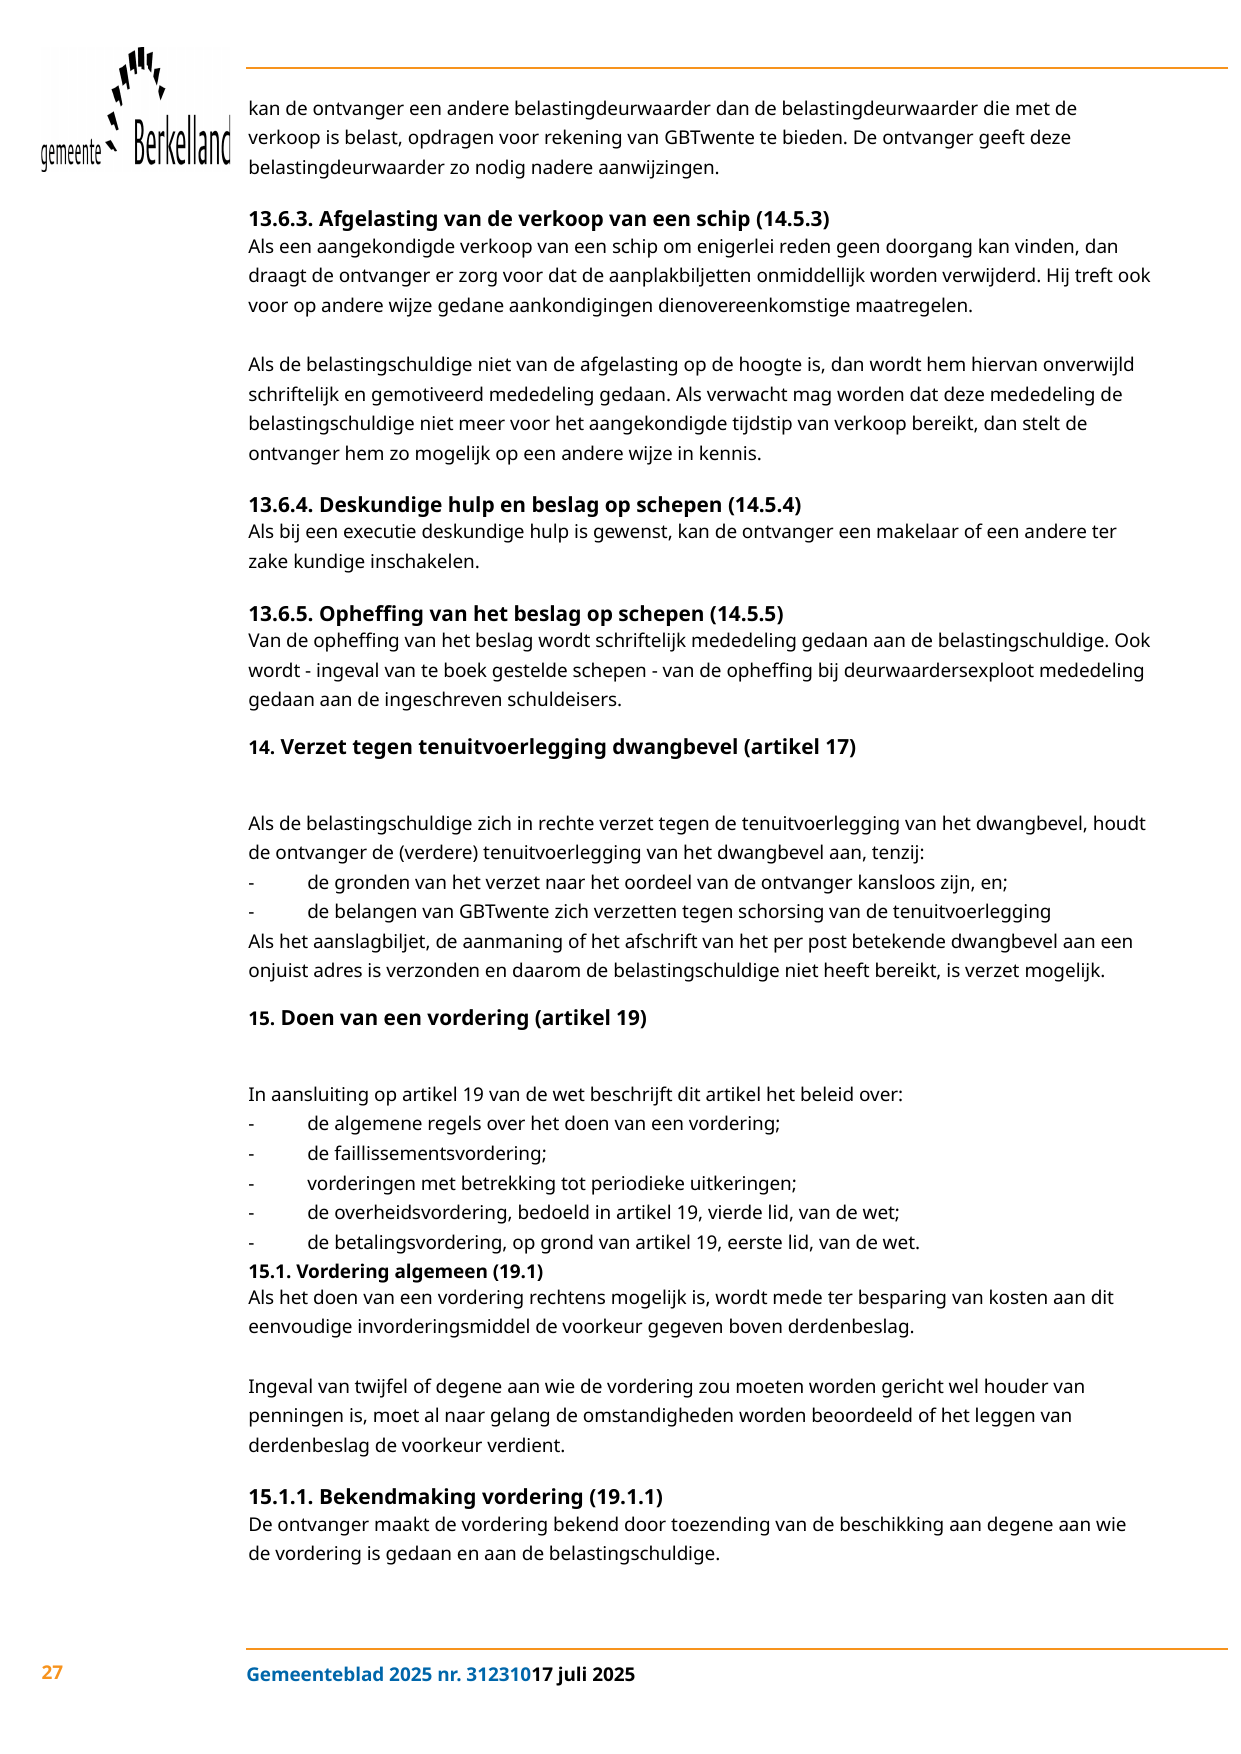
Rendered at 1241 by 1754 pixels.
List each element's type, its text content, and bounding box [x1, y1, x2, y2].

text In aansluiting op artikel 19 van de wet beschrijft dit artikel het beleid over: [248, 1081, 1152, 1107]
text 15. Doen van een vordering (artikel 19) [248, 1003, 1152, 1032]
text Als de belastingschuldige zich in rechte verzet tegen de tenuitvoerlegging van het dwangbevel, houdt de ontvanger de (verdere) tenuitvoerlegging van het dwangbevel aan, tenzij: [248, 810, 1152, 865]
text Als het doen van een vordering rechtens mogelijk is, wordt mede ter besparing van kosten aan dit eenvoudige invorderingsmiddel de voorkeur gegeven boven derdenbeslag. [248, 1284, 1152, 1339]
list vorderingen met betrekking tot periodieke uitkeringen; [248, 1170, 1152, 1195]
list de faillissementsvordering; [248, 1140, 1152, 1166]
list de overheidsvordering, bedoeld in artikel 19, vierde lid, van de wet; [248, 1199, 1152, 1225]
picture [41, 47, 231, 172]
text 13.6.4. Deskundige hulp en beslag op schepen (14.5.4) [248, 490, 1152, 519]
text Als de belastingschuldige niet van de afgelasting op de hoogte is, dan wordt hem hiervan onverwijld schriftelijk en gemotiveerd mededeling gedaan. Als verwacht mag worden dat deze mededeling de belastingschuldige niet meer voor het aangekondigde tijdstip van verkoop bereikt, dan stelt de ontvanger hem zo mogelijk op een andere wijze in kennis. [248, 351, 1152, 466]
text Als het aanslagbiljet, de aanmaning of het afschrift van het per post betekende dwangbevel aan een onjuist adres is verzonden en daarom de belastingschuldige niet heeft bereikt, is verzet mogelijk. [248, 928, 1152, 983]
text 13.6.5. Opheffing van het beslag op schepen (14.5.5) [248, 599, 1152, 627]
text Van de opheffing van het beslag wordt schriftelijk mededeling gedaan aan de belastingschuldige. Ook wordt - ingeval van te boek gestelde schepen - van de opheffing bij deurwaardersexploot mededeling gedaan aan de ingeschreven schuldeisers. [248, 627, 1152, 712]
text 15.1.1. Bekendmaking vordering (19.1.1) [248, 1482, 1152, 1511]
text 15.1. Vordering algemeen (19.1) [248, 1258, 1152, 1284]
list de gronden van het verzet naar het oordeel van de ontvanger kansloos zijn, en; [248, 869, 1152, 894]
list de belangen van GBTwente zich verzetten tegen schorsing van de tenuitvoerlegging [248, 898, 1152, 924]
text 13.6.3. Afgelasting van de verkoop van een schip (14.5.3) [248, 204, 1152, 233]
text Ingeval van twijfel of degene aan wie de vordering zou moeten worden gericht wel houder van penningen is, moet al naar gelang de omstandigheden worden beoordeeld of het leggen van derdenbeslag de voorkeur verdient. [248, 1373, 1152, 1458]
text Als bij een executie deskundige hulp is gewenst, kan de ontvanger een makelaar of een andere ter zake kundige inschakelen. [248, 519, 1152, 574]
text 14. Verzet tegen tenuitvoerlegging dwangbevel (artikel 17) [248, 732, 1152, 760]
list de betalingsvordering, op grond van artikel 19, eerste lid, van de wet. [248, 1229, 1152, 1254]
list de algemene regels over het doen van een vordering; [248, 1111, 1152, 1136]
text De ontvanger maakt de vordering bekend door toezending van de beschikking aan degene aan wie de vordering is gedaan en aan de belastingschuldige. [248, 1511, 1152, 1566]
text kan de ontvanger een andere belastingdeurwaarder dan de belastingdeurwaarder die met de verkoop is belast, opdragen voor rekening van GBTwente te bieden. De ontvanger geeft deze belastingdeurwaarder zo nodig nadere aanwijzingen. [248, 95, 1152, 180]
text Als een aangekondigde verkoop van een schip om enigerlei reden geen doorgang kan vinden, dan draagt de ontvanger er zorg voor dat de aanplakbiljetten onmiddellijk worden verwijderd. Hij treft ook voor op andere wijze gedane aankondigingen dienovereenkomstige maatregelen. [248, 233, 1152, 318]
